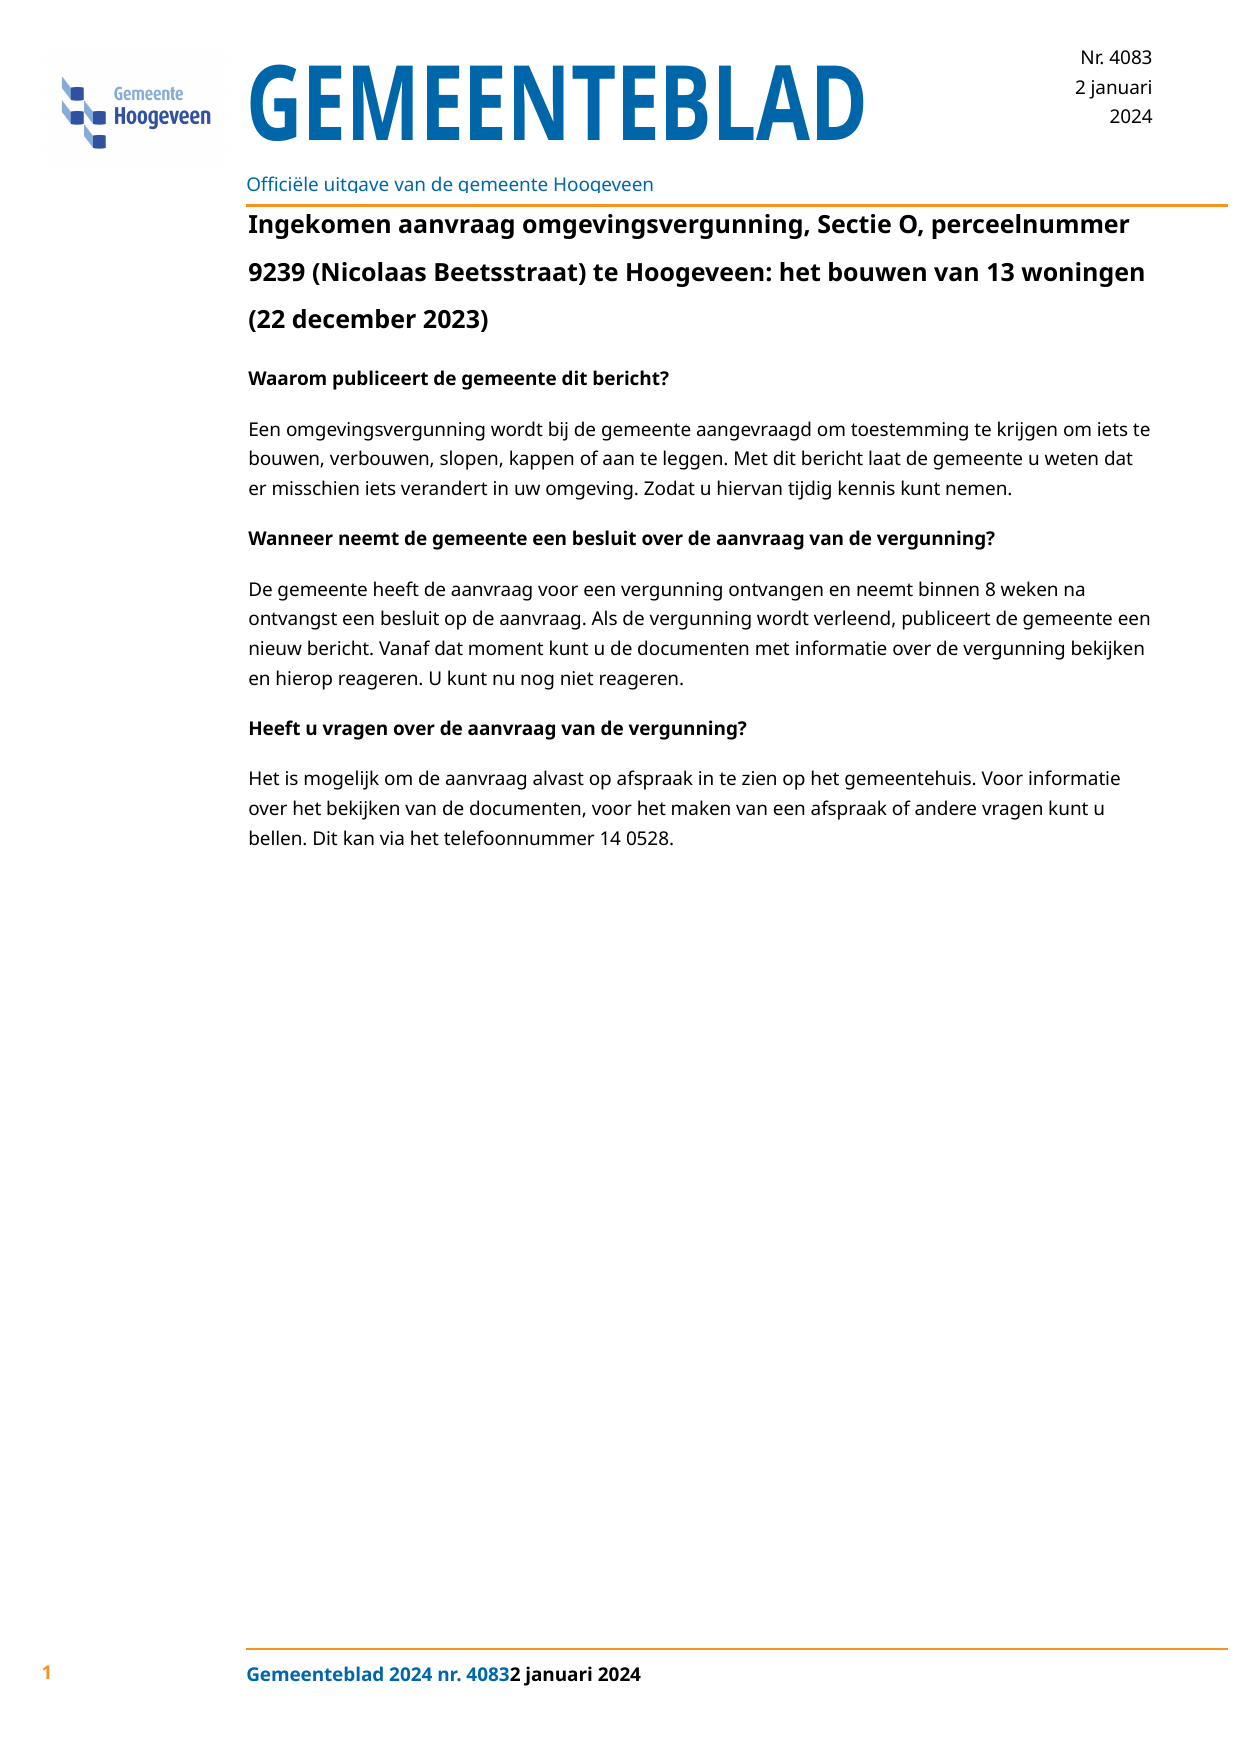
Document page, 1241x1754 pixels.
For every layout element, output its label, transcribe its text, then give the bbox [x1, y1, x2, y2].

text De gemeente heeft de aanvraag voor een vergunning ontvangen en neemt binnen 8 weken na ontvangst een besluit op de aanvraag. Als de vergunning wordt verleend, publiceert de gemeente een nieuw bericht. Vanaf dat moment kunt u de documenten met informatie over de vergunning bekijken en hierop reageren. U kunt nu nog niet reageren. [248, 576, 1152, 690]
text Heeft u vragen over de aanvraag van de vergunning? [248, 715, 1152, 741]
text Wanneer neemt de gemeente een besluit over de aanvraag van de vergunning? [248, 526, 1152, 551]
text Het is mogelijk om de aanvraag alvast op afspraak in te zien op het gemeentehuis. Voor informatie over het bekijken van de documenten, voor het maken van een afspraak of andere vragen kunt u bellen. Dit kan via het telefoonnummer 14 0528. [248, 766, 1152, 850]
picture [41, 47, 231, 172]
text Ingekomen aanvraag omgevingsvergunning, Sectie O, perceelnummer 9239 (Nicolaas Beetsstraat) te Hoogeveen: het bouwen van 13 woningen (22 december 2023) [248, 207, 1152, 336]
text Een omgevingsvergunning wordt bij de gemeente aangevraagd om toestemming te krijgen om iets te bouwen, verbouwen, slopen, kappen of aan te leggen. Met dit bericht laat de gemeente u weten dat er misschien iets verandert in uw omgeving. Zodat u hiervan tijdig kennis kunt nemen. [248, 416, 1152, 501]
text Waarom publiceert de gemeente dit bericht? [248, 366, 1152, 391]
